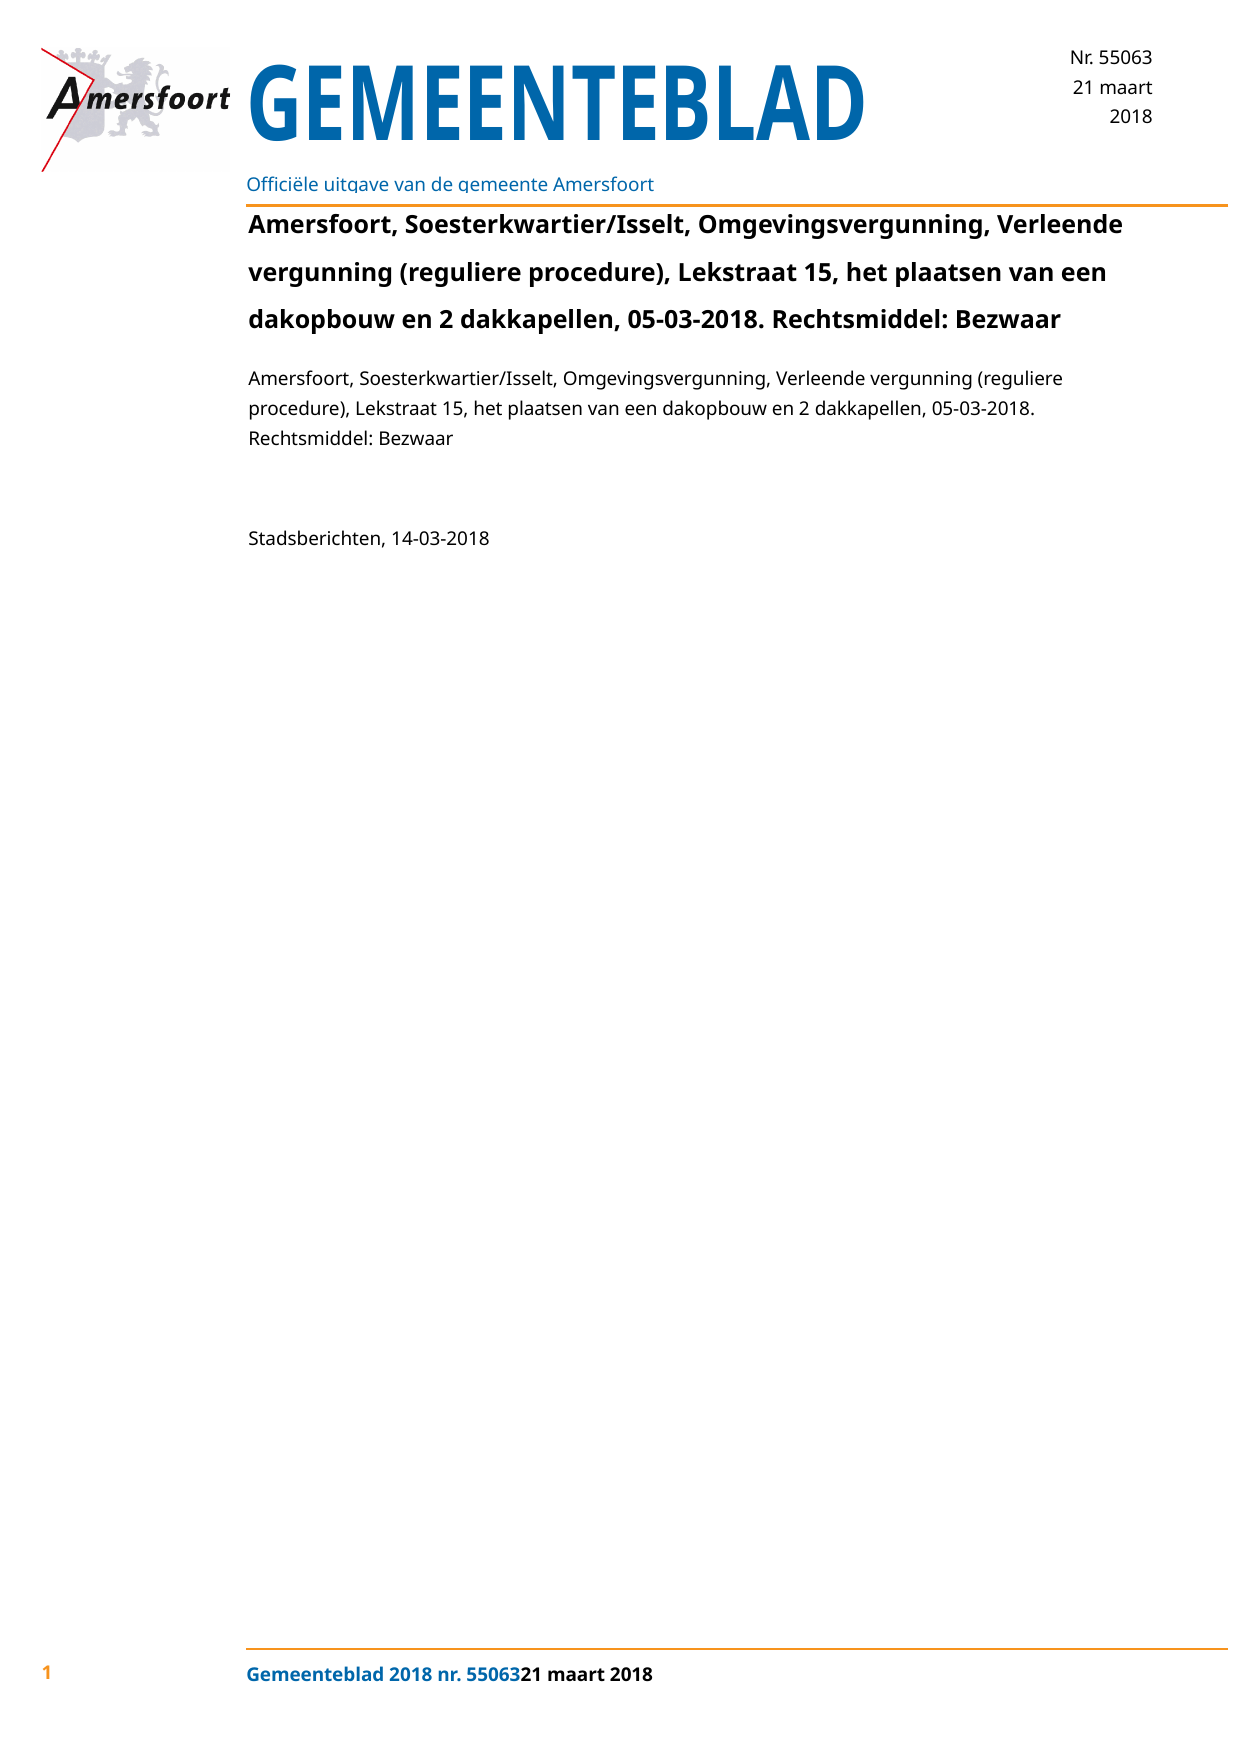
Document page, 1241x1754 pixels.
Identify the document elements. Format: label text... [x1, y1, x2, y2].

text Stadsberichten, 14-03-2018 [248, 526, 1152, 551]
text Amersfoort, Soesterkwartier/Isselt, Omgevingsvergunning, Verleende vergunning (reguliere procedure), Lekstraat 15, het plaatsen van een dakopbouw en 2 dakkapellen, 05-03-2018. Rechtsmiddel: Bezwaar [248, 366, 1152, 450]
picture [41, 47, 231, 172]
text Amersfoort, Soesterkwartier/Isselt, Omgevingsvergunning, Verleende vergunning (reguliere procedure), Lekstraat 15, het plaatsen van een dakopbouw en 2 dakkapellen, 05-03-2018. Rechtsmiddel: Bezwaar [248, 207, 1152, 336]
